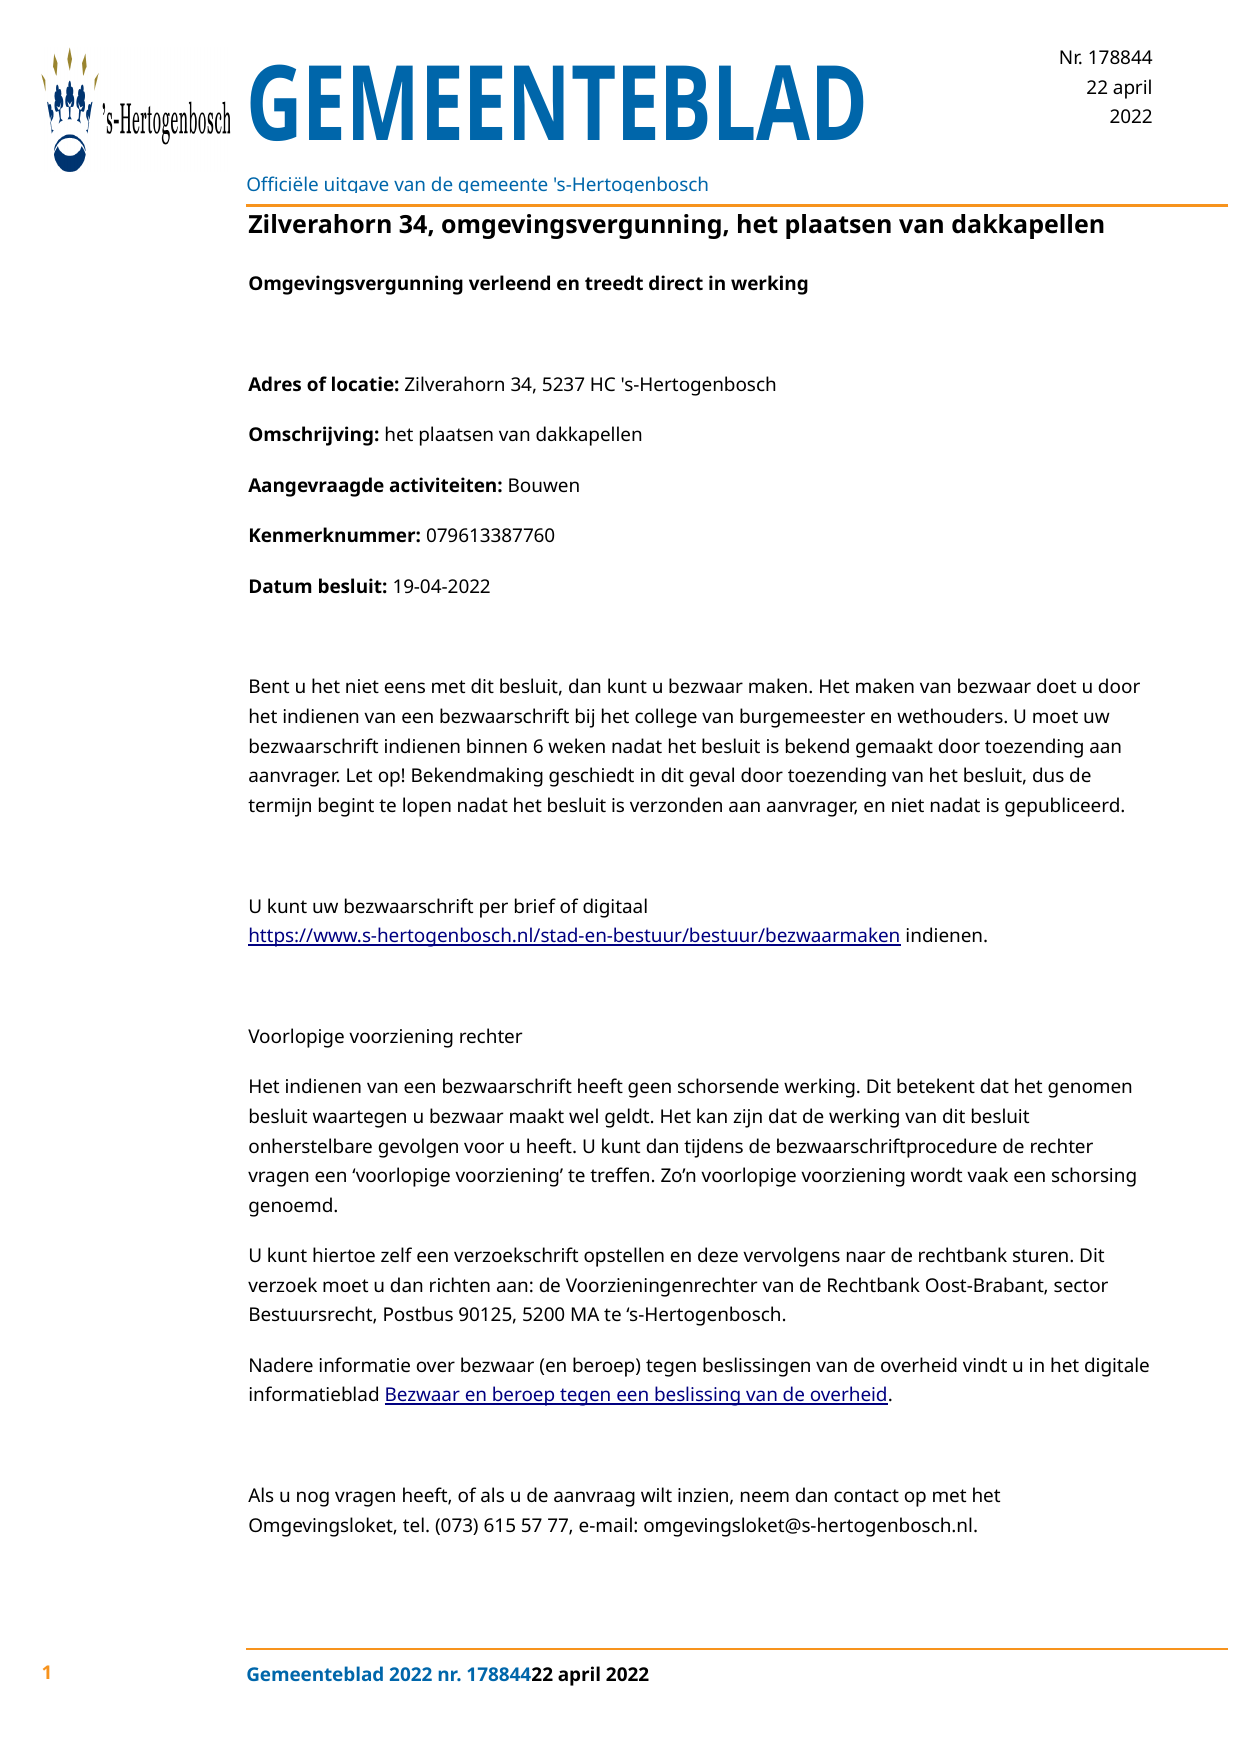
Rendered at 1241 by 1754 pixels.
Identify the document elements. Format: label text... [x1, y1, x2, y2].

text Omgevingsvergunning verleend en treedt direct in werking [248, 270, 1152, 296]
text Omschrijving: het plaatsen van dakkapellen [248, 422, 1152, 447]
text Bent u het niet eens met dit besluit, dan kunt u bezwaar maken. Het maken van bezwaar doet u door het indienen van een bezwaarschrift bij het college van burgemeester en wethouders. U moet uw bezwaarschrift indienen binnen 6 weken nadat het besluit is bekend gemaakt door toezending aan aanvrager. Let op! Bekendmaking geschiedt in dit geval door toezending van het besluit, dus de termijn begint te lopen nadat het besluit is verzonden aan aanvrager, en niet nadat is gepubliceerd. [248, 674, 1152, 818]
text U kunt hiertoe zelf een verzoekschrift opstellen en deze vervolgens naar de rechtbank sturen. Dit verzoek moet u dan richten aan: de Voorzieningenrechter van de Rechtbank Oost-Brabant, sector Bestuursrecht, Postbus 90125, 5200 MA te ‘s-Hertogenbosch. [248, 1242, 1152, 1327]
text Kenmerknummer: 079613387760 [248, 522, 1152, 548]
text Nadere informatie over bezwaar (en beroep) tegen beslissingen van de overheid vindt u in het digitale informatieblad Bezwaar en beroep tegen een beslissing van de overheid. [248, 1352, 1152, 1407]
text Voorlopige voorziening rechter [248, 1023, 1152, 1049]
text Zilverahorn 34, omgevingsvergunning, het plaatsen van dakkapellen [248, 207, 1152, 241]
text Het indienen van een bezwaarschrift heeft geen schorsende werking. Dit betekent dat het genomen besluit waartegen u bezwaar maakt wel geldt. Het kan zijn dat de werking van dit besluit onherstelbare gevolgen voor u heeft. U kunt dan tijdens de bezwaarschriftprocedure de rechter vragen een ‘voorlopige voorziening’ te treffen. Zo’n voorlopige voorziening wordt vaak een schorsing genoemd. [248, 1074, 1152, 1218]
text Als u nog vragen heeft, of als u de aanvraag wilt inzien, neem dan contact op met het Omgevingsloket, tel. (073) 615 57 77, e-mail: omgevingsloket@s-hertogenbosch.nl. [248, 1482, 1152, 1538]
text U kunt uw bezwaarschrift per brief of digitaal https://www.s-hertogenbosch.nl/stad-en-bestuur/bestuur/bezwaarmaken indienen. [248, 893, 1152, 948]
text Adres of locatie: Zilverahorn 34, 5237 HC 's-Hertogenbosch [248, 371, 1152, 397]
text Aangevraagde activiteiten: Bouwen [248, 472, 1152, 498]
picture [41, 47, 231, 172]
text Datum besluit: 19-04-2022 [248, 573, 1152, 598]
